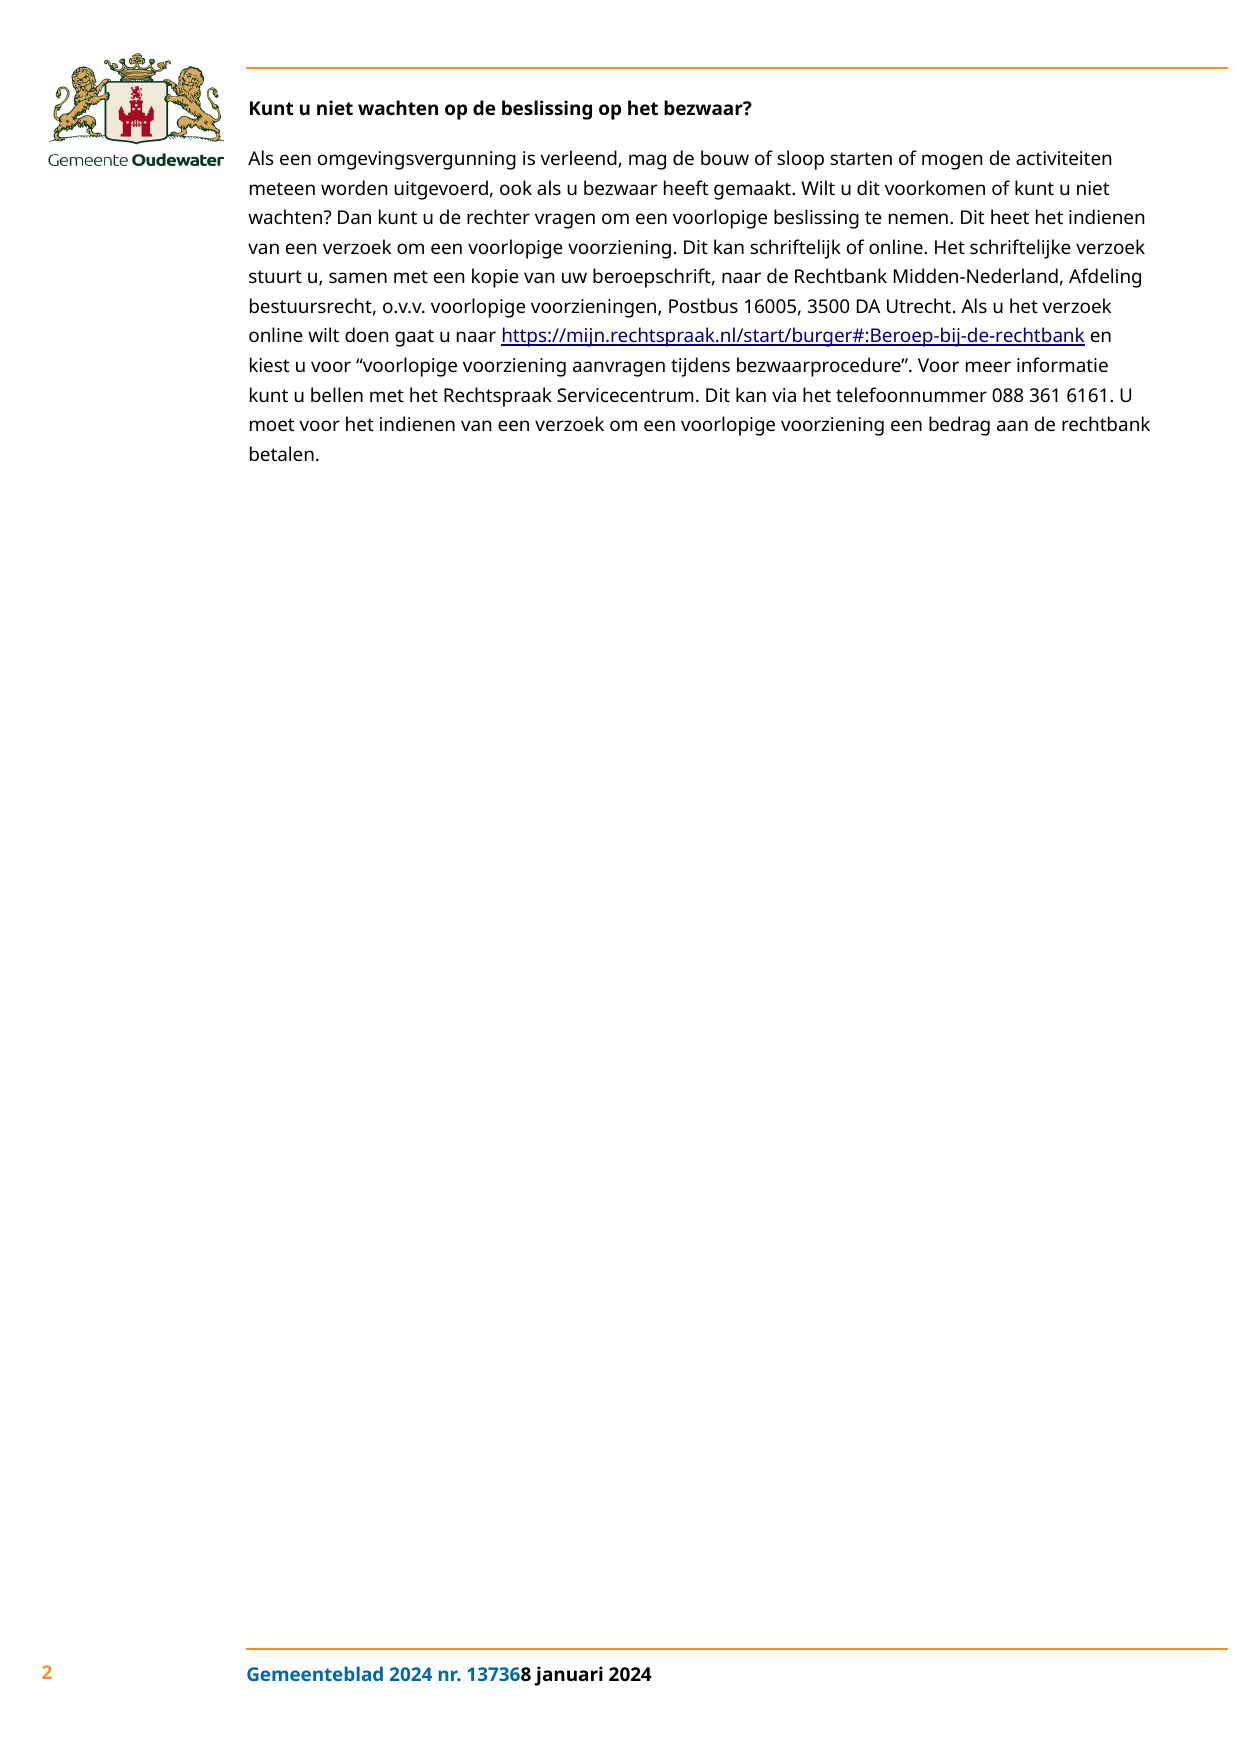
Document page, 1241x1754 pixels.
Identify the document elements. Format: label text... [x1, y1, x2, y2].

text Als een omgevingsvergunning is verleend, mag de bouw of sloop starten of mogen de activiteiten meteen worden uitgevoerd, ook als u bezwaar heeft gemaakt. Wilt u dit voorkomen of kunt u niet wachten? Dan kunt u de rechter vragen om een voorlopige beslissing te nemen. Dit heet het indienen van een verzoek om een voorlopige voorziening. Dit kan schriftelijk of online. Het schriftelijke verzoek stuurt u, samen met een kopie van uw beroepschrift, naar de Rechtbank Midden-Nederland, Afdeling bestuursrecht, o.v.v. voorlopige voorzieningen, Postbus 16005, 3500 DA Utrecht. Als u het verzoek online wilt doen gaat u naar https://mijn.rechtspraak.nl/start/burger#:Beroep-bij-de-rechtbank en kiest u voor “voorlopige voorziening aanvragen tijdens bezwaarprocedure”. Voor meer informatie kunt u bellen met het Rechtspraak Servicecentrum. Dit kan via het telefoonnummer 088 361 6161. U moet voor het indienen van een verzoek om een voorlopige voorziening een bedrag aan de rechtbank betalen. [248, 145, 1152, 467]
picture [41, 47, 231, 172]
text Kunt u niet wachten op de beslissing op het bezwaar? [248, 95, 1152, 121]
